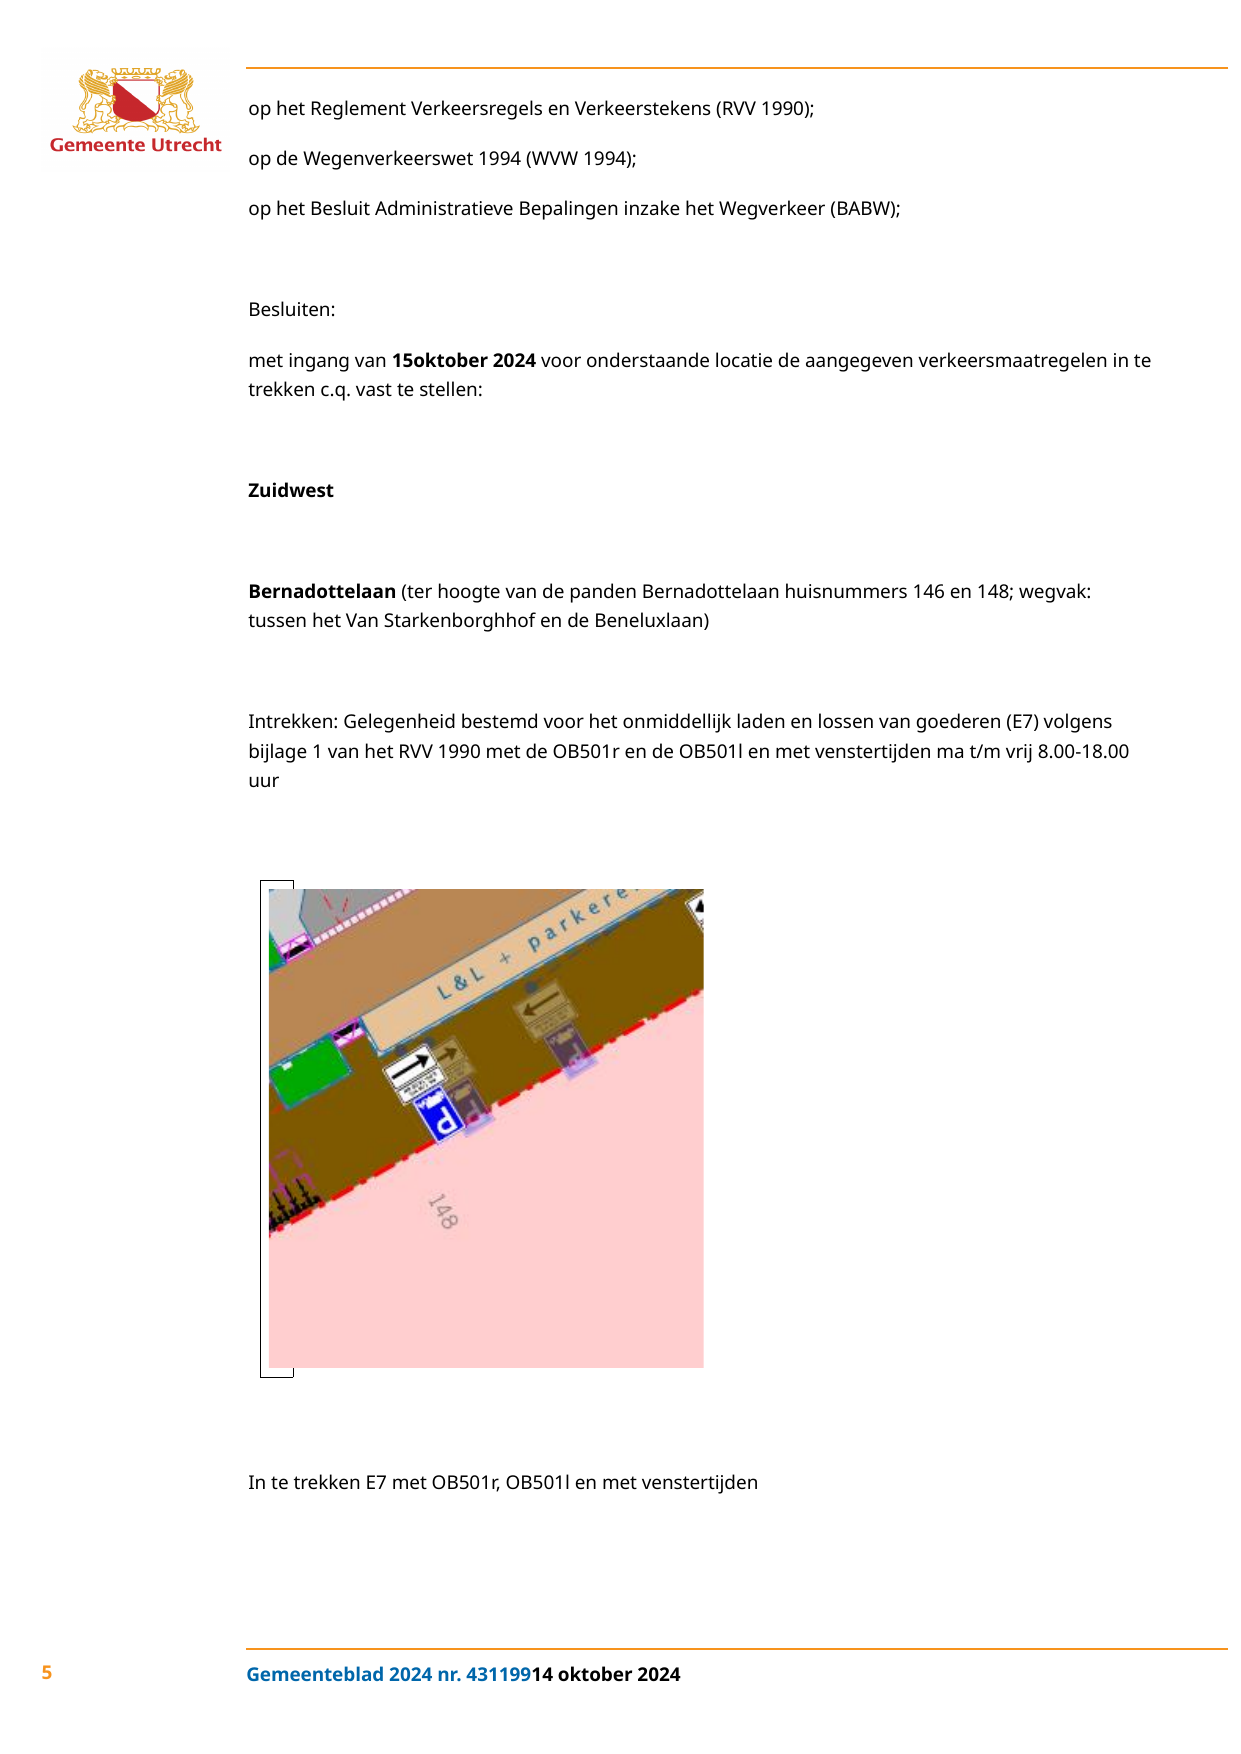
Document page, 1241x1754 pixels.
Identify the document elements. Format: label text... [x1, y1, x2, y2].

text Intrekken: Gelegenheid bestemd voor het onmiddellijk laden en lossen van goederen (E7) volgens bijlage 1 van het RVV 1990 met de OB501r en de OB501l en met venstertijden ma t/m vrij 8.00-18.00 uur [248, 708, 1152, 793]
text In te trekken E7 met OB501r, OB501l en met venstertijden [248, 1469, 1152, 1495]
text met ingang van 15oktober 2024 voor onderstaande locatie de aangegeven verkeersmaatregelen in te trekken c.q. vast te stellen: [248, 347, 1152, 402]
text op de Wegenverkeerswet 1994 (WVW 1994); [248, 145, 1152, 171]
text Besluiten: [248, 296, 1152, 322]
picture [41, 47, 231, 172]
text Zuidwest [248, 477, 1152, 503]
text Bernadottelaan (ter hoogte van de panden Bernadottelaan huisnummers 146 en 148; wegvak: tussen het Van Starkenborghhof en de Beneluxlaan) [248, 578, 1152, 633]
text op het Reglement Verkeersregels en Verkeerstekens (RVV 1990); [248, 95, 1152, 121]
text op het Besluit Administratieve Bepalingen inzake het Wegverkeer (BABW); [248, 196, 1152, 221]
picture [268, 889, 704, 1368]
